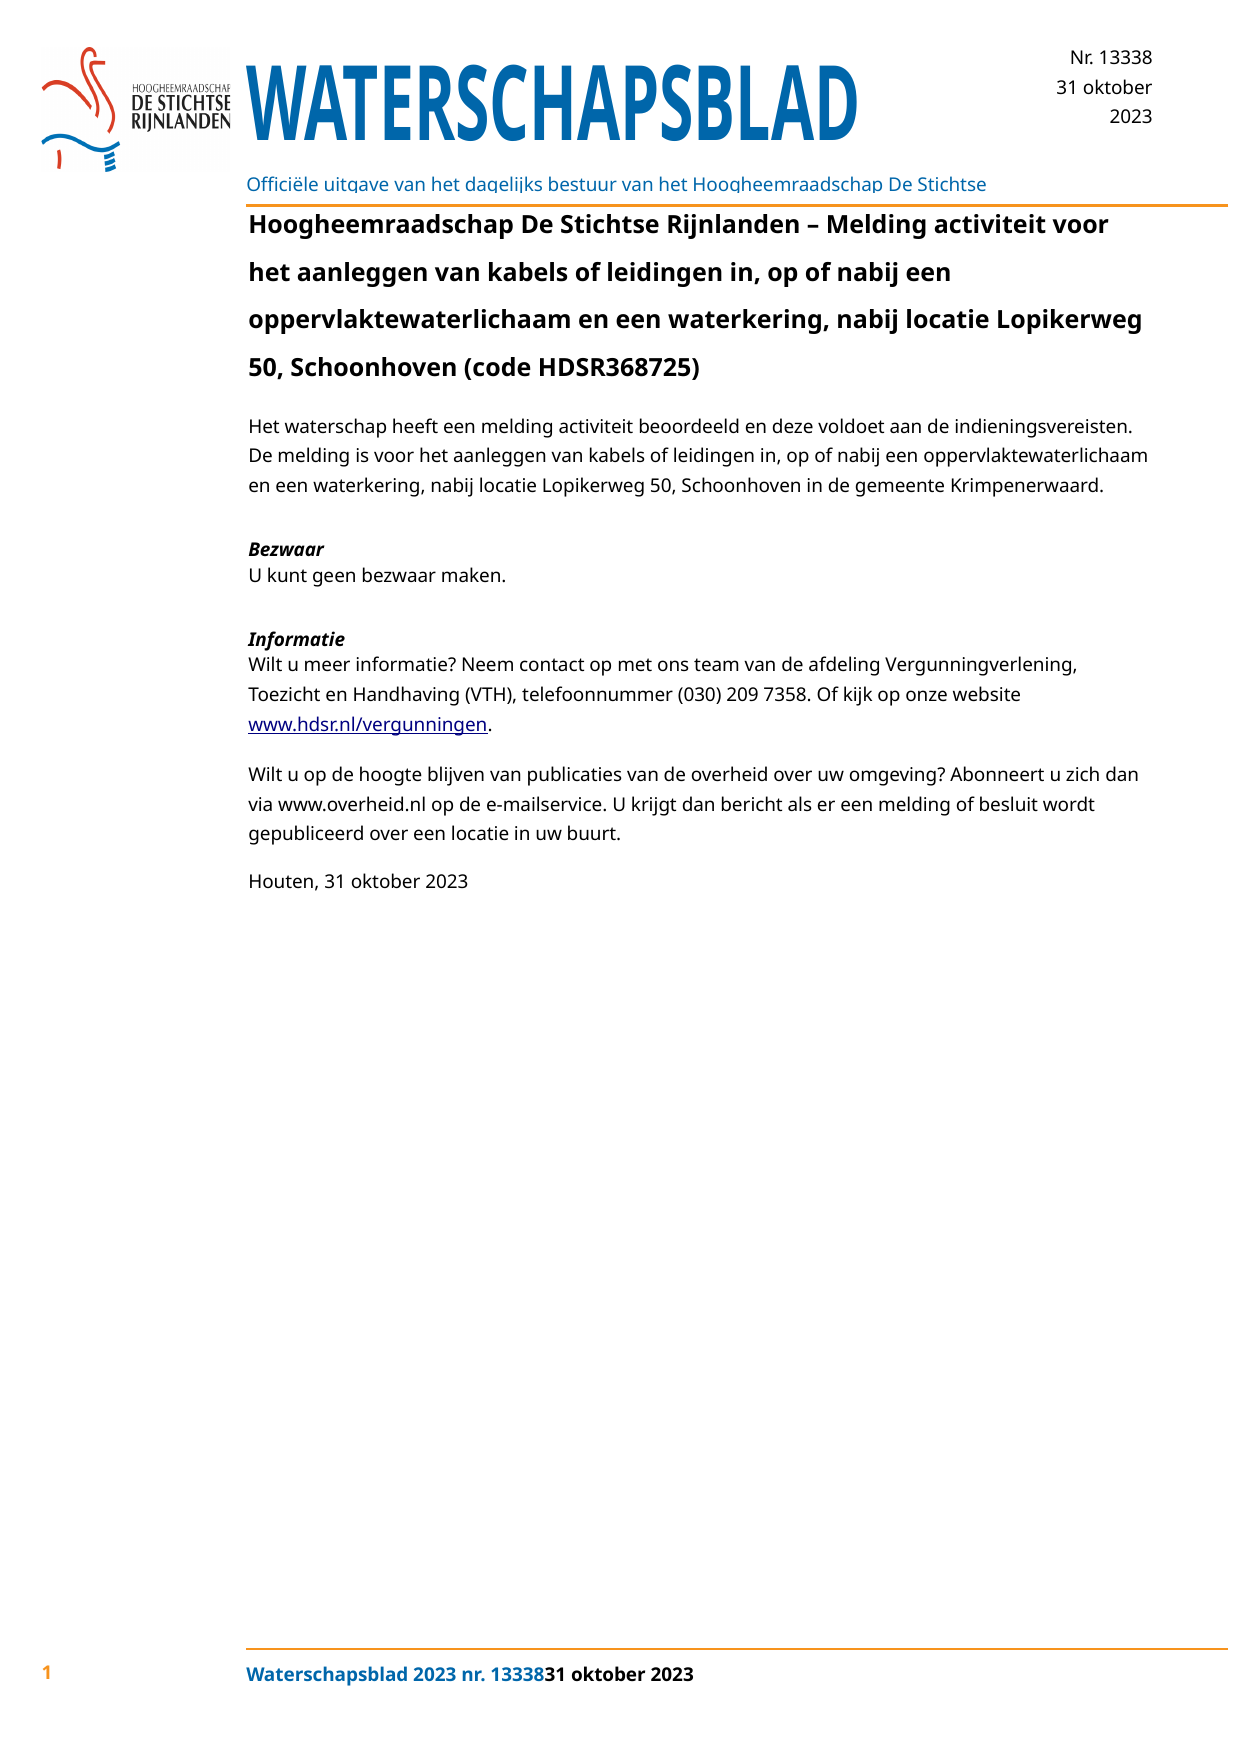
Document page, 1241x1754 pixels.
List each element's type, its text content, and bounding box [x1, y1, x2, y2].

picture [41, 47, 231, 172]
text U kunt geen bezwaar maken. [248, 562, 1152, 588]
text Wilt u op de hoogte blijven van publicaties van de overheid over uw omgeving? Abonneert u zich dan via www.overheid.nl op de e-mailservice. U krijgt dan bericht als er een melding of besluit wordt gepubliceerd over een locatie in uw buurt. [248, 761, 1152, 846]
text Informatie [248, 626, 1152, 652]
text Bezwaar [248, 536, 1152, 562]
text Hoogheemraadschap De Stichtse Rijnlanden – Melding activiteit voor het aanleggen van kabels of leidingen in, op of nabij een oppervlaktewaterlichaam en een waterkering, nabij locatie Lopikerweg 50, Schoonhoven (code HDSR368725) [248, 207, 1152, 384]
text Houten, 31 oktober 2023 [248, 868, 1152, 894]
text Wilt u meer informatie? Neem contact op met ons team van de afdeling Vergunningverlening, Toezicht en Handhaving (VTH), telefoonnummer (030) 209 7358. Of kijk op onze website www.hdsr.nl/vergunningen. [248, 652, 1152, 737]
text Het waterschap heeft een melding activiteit beoordeeld en deze voldoet aan de indieningsvereisten. De melding is voor het aanleggen van kabels of leidingen in, op of nabij een oppervlaktewaterlichaam en een waterkering, nabij locatie Lopikerweg 50, Schoonhoven in de gemeente Krimpenerwaard. [248, 413, 1152, 498]
